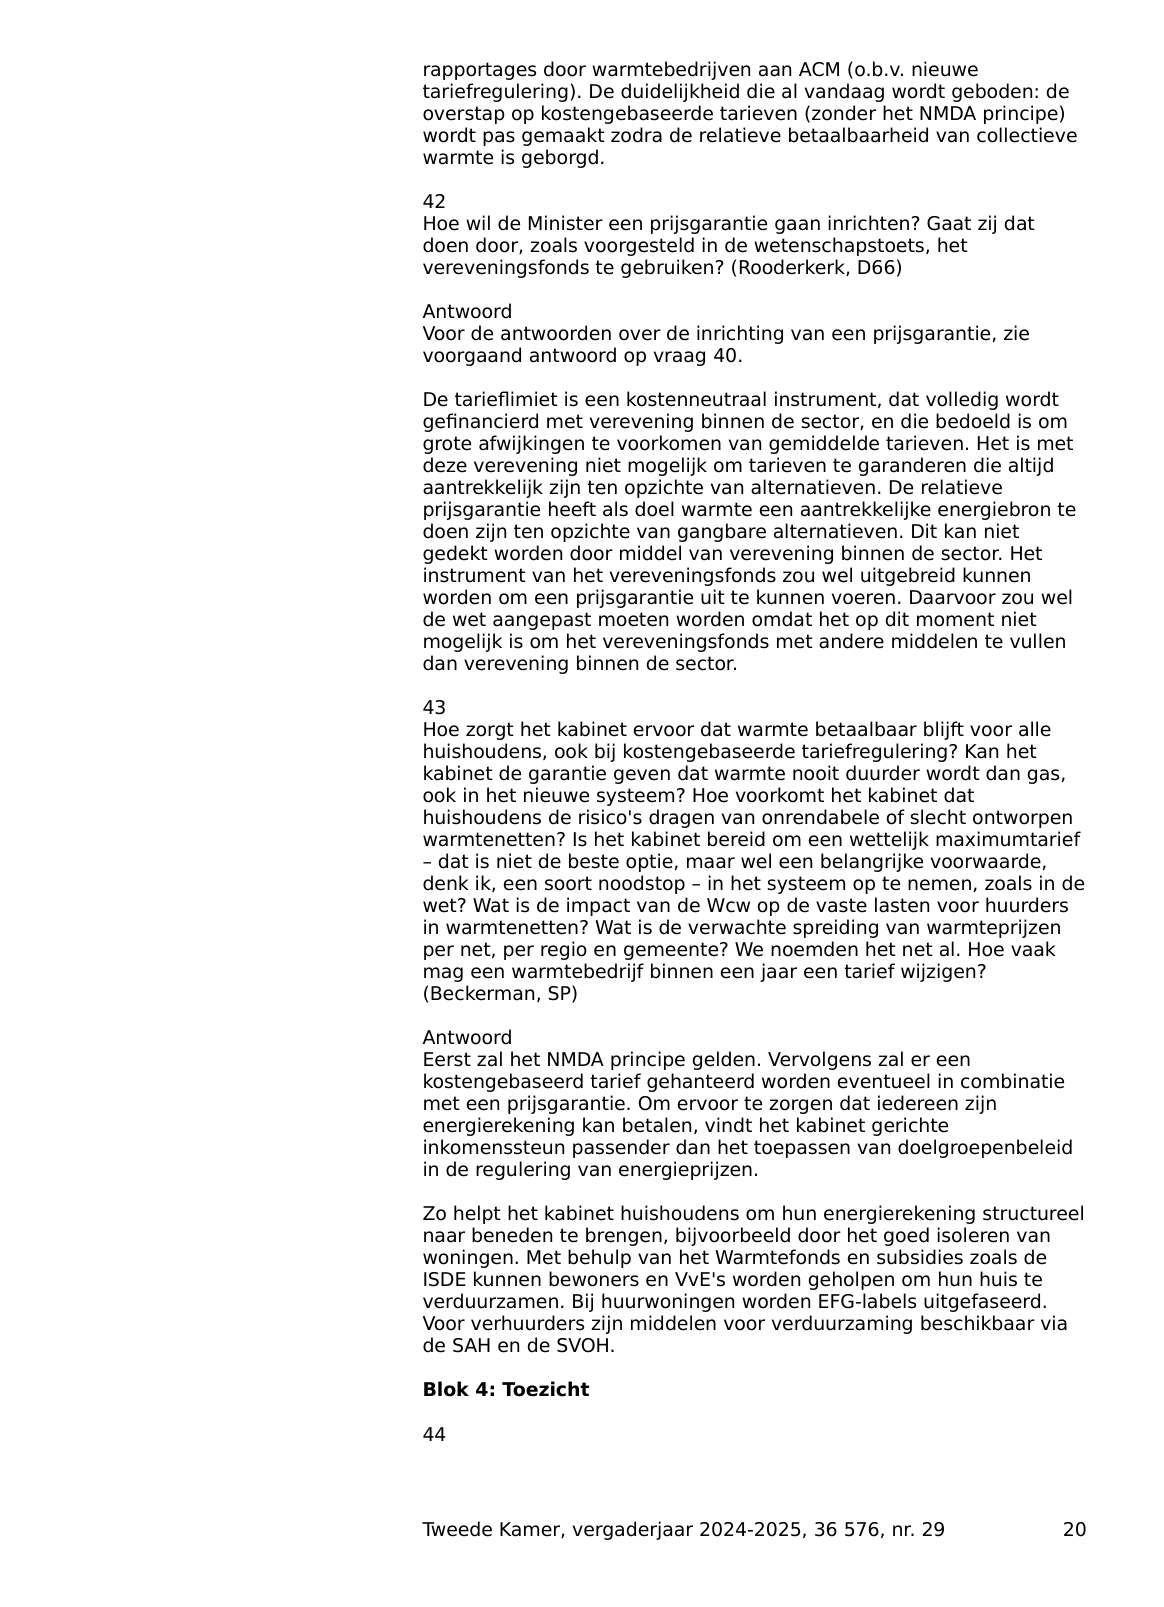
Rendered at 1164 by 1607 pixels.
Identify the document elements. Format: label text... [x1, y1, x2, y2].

text De tarieflimiet is een kostenneutraal instrument, dat volledig wordt gefinancierd met verevening binnen de sector, en die bedoeld is om grote afwijkingen te voorkomen van gemiddelde tarieven. Het is met deze verevening niet mogelijk om tarieven te garanderen die altijd aantrekkelijk zijn ten opzichte van alternatieven. De relatieve prijsgarantie heeft als doel warmte een aantrekkelijke energiebron te doen zijn ten opzichte van gangbare alternatieven. Dit kan niet gedekt worden door middel van verevening binnen de sector. Het instrument van het vereveningsfonds zou wel uitgebreid kunnen worden om een prijsgarantie uit te kunnen voeren. Daarvoor zou wel de wet aangepast moeten worden omdat het op dit moment niet mogelijk is om het vereveningsfonds met andere middelen te vullen dan verevening binnen de sector. [422, 389, 1087, 675]
text Antwoord [422, 301, 1087, 323]
text Eerst zal het NMDA principe gelden. Vervolgens zal er een kostengebaseerd tarief gehanteerd worden eventueel in combinatie met een prijsgarantie. Om ervoor te zorgen dat iedereen zijn energierekening kan betalen, vindt het kabinet gerichte inkomenssteun passender dan het toepassen van doelgroepenbeleid in de regulering van energieprijzen. [422, 1049, 1087, 1181]
text 42 [422, 191, 1087, 213]
text Hoe zorgt het kabinet ervoor dat warmte betaalbaar blijft voor alle huishoudens, ook bij kostengebaseerde tariefregulering? Kan het kabinet de garantie geven dat warmte nooit duurder wordt dan gas, ook in het nieuwe systeem? Hoe voorkomt het kabinet dat huishoudens de risico's dragen van onrendabele of slecht ontworpen warmtenetten? Is het kabinet bereid om een wettelijk maximumtarief – dat is niet de beste optie, maar wel een belangrijke voorwaarde, denk ik, een soort noodstop – in het systeem op te nemen, zoals in de wet? Wat is de impact van de Wcw op de vaste lasten voor huurders in warmtenetten? Wat is de verwachte spreiding van warmteprijzen per net, per regio en gemeente? We noemden het net al. Hoe vaak mag een warmtebedrijf binnen een jaar een tarief wijzigen? (Beckerman, SP) [422, 719, 1087, 1005]
text Antwoord [422, 1027, 1087, 1049]
text Hoe wil de Minister een prijsgarantie gaan inrichten? Gaat zij dat doen door, zoals voorgesteld in de wetenschapstoets, het vereveningsfonds te gebruiken? (Rooderkerk, D66) [422, 213, 1087, 279]
text rapportages door warmtebedrijven aan ACM (o.b.v. nieuwe tariefregulering). De duidelijkheid die al vandaag wordt geboden: de overstap op kostengebaseerde tarieven (zonder het NMDA principe) wordt pas gemaakt zodra de relatieve betaalbaarheid van collectieve warmte is geborgd. [422, 59, 1087, 169]
text 43 [422, 697, 1087, 719]
subtitle Blok 4: Toezicht [422, 1379, 1087, 1401]
text Voor de antwoorden over de inrichting van een prijsgarantie, zie voorgaand antwoord op vraag 40. [422, 323, 1087, 367]
text Zo helpt het kabinet huishoudens om hun energierekening structureel naar beneden te brengen, bijvoorbeeld door het goed isoleren van woningen. Met behulp van het Warmtefonds en subsidies zoals de ISDE kunnen bewoners en VvE's worden geholpen om hun huis te verduurzamen. Bij huurwoningen worden EFG-labels uitgefaseerd. Voor verhuurders zijn middelen voor verduurzaming beschikbaar via de SAH en de SVOH. [422, 1203, 1087, 1357]
text 44 [422, 1423, 1087, 1445]
